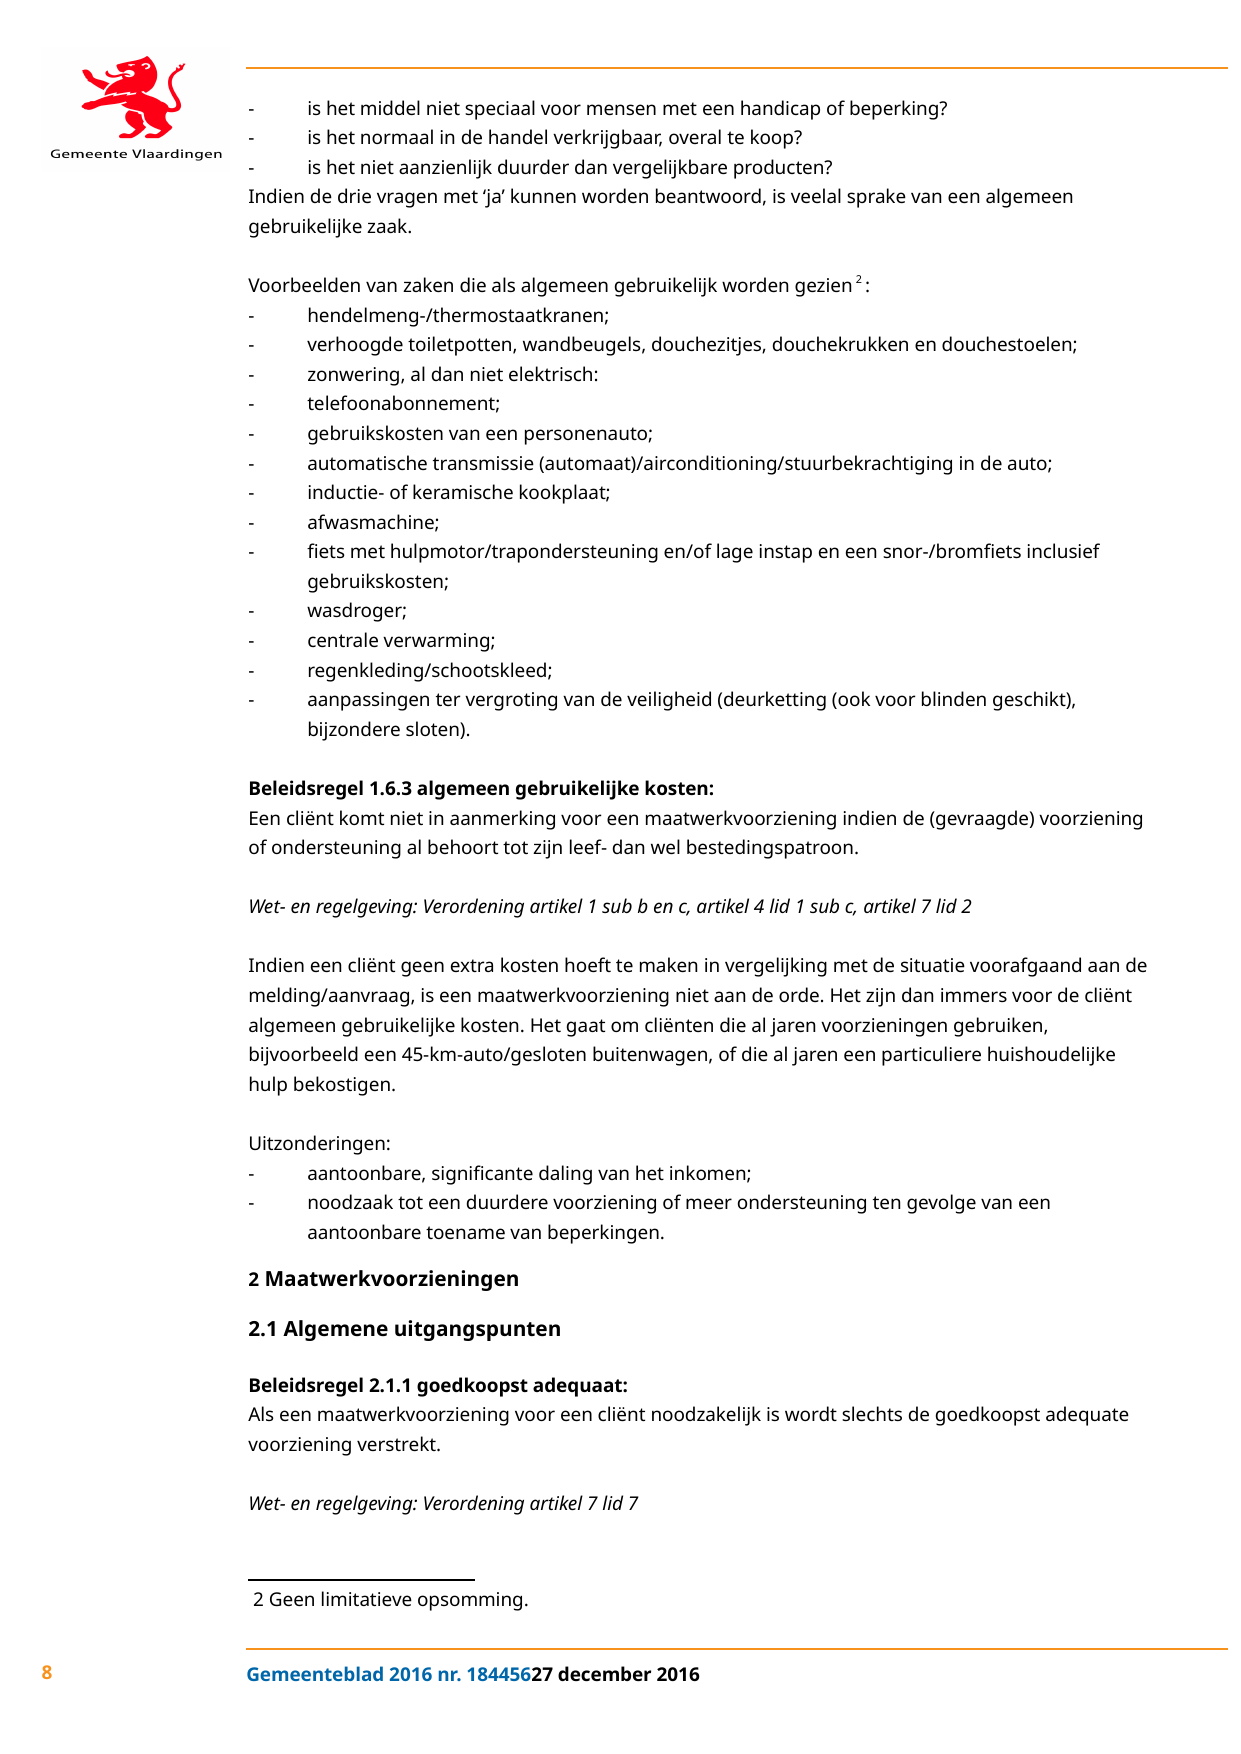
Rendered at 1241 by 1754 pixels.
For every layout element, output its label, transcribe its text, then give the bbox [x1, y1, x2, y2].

list centrale verwarming; [248, 627, 1152, 653]
text Wet- en regelgeving: Verordening artikel 7 lid 7 [248, 1490, 1152, 1516]
list verhoogde toiletpotten, wandbeugels, douchezitjes, douchekrukken en douchestoelen; [248, 331, 1152, 357]
text Beleidsregel 2.1.1 goedkoopst adequaat: [248, 1372, 1152, 1398]
text 2.1 Algemene uitgangspunten [248, 1314, 1152, 1342]
text 2 Maatwerkvoorzieningen [248, 1264, 1152, 1293]
picture [41, 47, 231, 172]
list telefoonabonnement; [248, 391, 1152, 416]
text Indien de drie vragen met ‘ja’ kunnen worden beantwoord, is veelal sprake van een algemeen gebruikelijke zaak. [248, 183, 1152, 239]
list afwasmachine; [248, 509, 1152, 535]
list gebruikskosten van een personenauto; [248, 420, 1152, 446]
list regenkleding/schootskleed; [248, 657, 1152, 683]
list aantoonbare, significante daling van het inkomen; [248, 1160, 1152, 1186]
text Voorbeelden van zaken die als algemeen gebruikelijk worden gezien: [248, 272, 1152, 298]
list is het middel niet speciaal voor mensen met een handicap of beperking? [248, 95, 1152, 121]
text Wet- en regelgeving: Verordening artikel 1 sub b en c, artikel 4 lid 1 sub c, artikel 7 lid 2 [248, 893, 1152, 919]
list aanpassingen ter vergroting van de veiligheid (deurketting (ook voor blinden geschikt), bijzondere sloten). [248, 686, 1152, 742]
text Uitzonderingen: [248, 1130, 1152, 1156]
list is het normaal in de handel verkrijgbaar, overal te koop? [248, 124, 1152, 150]
list automatische transmissie (automaat)/airconditioning/stuurbekrachtiging in de auto; [248, 450, 1152, 476]
list noodzaak tot een duurdere voorziening of meer ondersteuning ten gevolge van een aantoonbare toename van beperkingen. [248, 1189, 1152, 1245]
text Indien een cliënt geen extra kosten hoeft te maken in vergelijking met de situatie voorafgaand aan de melding/aanvraag, is een maatwerkvoorziening niet aan de orde. Het zijn dan immers voor de cliënt algemeen gebruikelijke kosten. Het gaat om cliënten die al jaren voorzieningen gebruiken, bijvoorbeeld een 45-km-auto/gesloten buitenwagen, of die al jaren een particuliere huishoudelijke hulp bekostigen. [248, 953, 1152, 1097]
text Geen limitatieve opsomming. [248, 1586, 1152, 1612]
text Een cliënt komt niet in aanmerking voor een maatwerkvoorziening indien de (gevraagde) voorziening of ondersteuning al behoort tot zijn leef- dan wel bestedingspatroon. [248, 805, 1152, 860]
text Beleidsregel 1.6.3 algemeen gebruikelijke kosten: [248, 775, 1152, 801]
list zonwering, al dan niet elektrisch: [248, 361, 1152, 387]
list wasdroger; [248, 598, 1152, 623]
list fiets met hulpmotor/trapondersteuning en/of lage instap en een snor-/bromfiets inclusief gebruikskosten; [248, 538, 1152, 594]
text Als een maatwerkvoorziening voor een cliënt noodzakelijk is wordt slechts de goedkoopst adequate voorziening verstrekt. [248, 1401, 1152, 1457]
list is het niet aanzienlijk duurder dan vergelijkbare producten? [248, 154, 1152, 180]
list hendelmeng-/thermostaatkranen; [248, 302, 1152, 328]
list inductie- of keramische kookplaat; [248, 479, 1152, 505]
